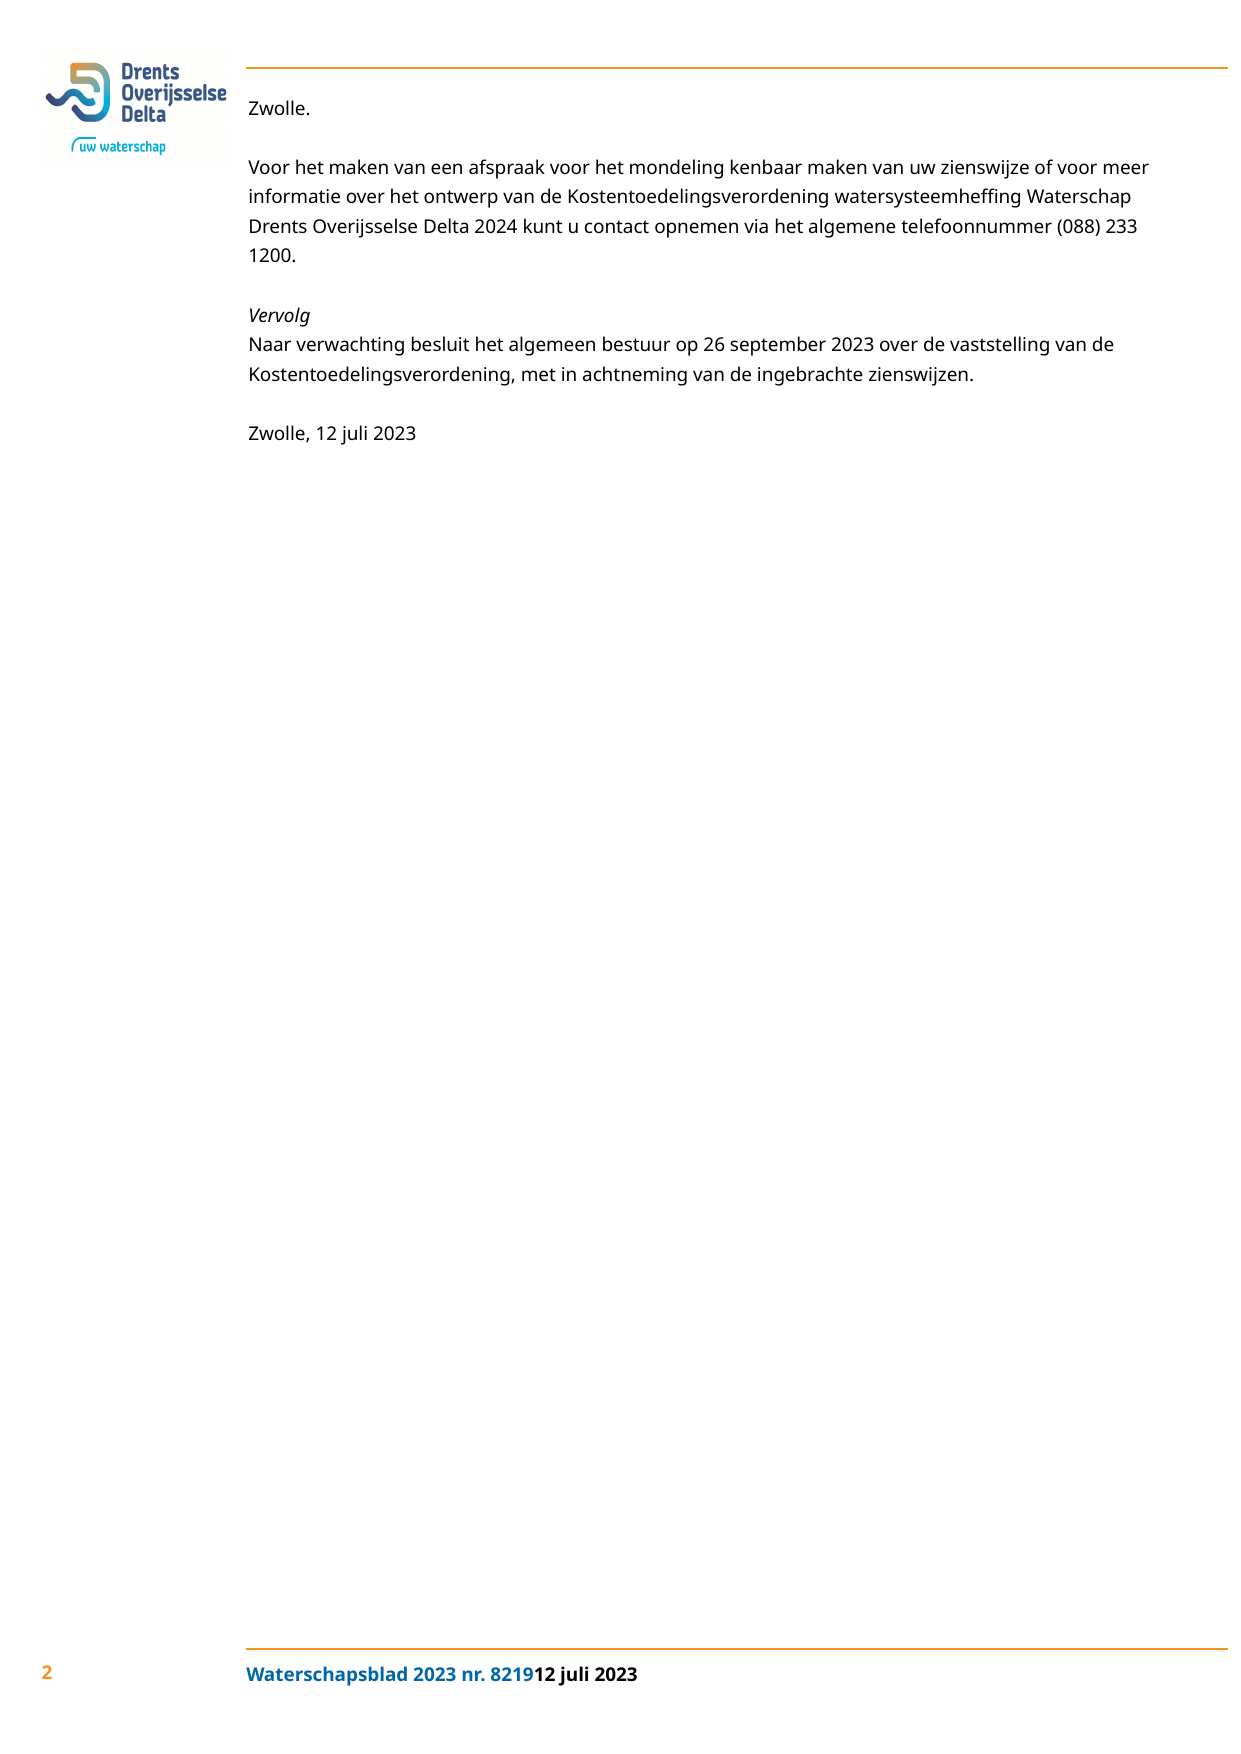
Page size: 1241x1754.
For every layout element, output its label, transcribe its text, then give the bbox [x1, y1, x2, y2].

text Zwolle, 12 juli 2023 [248, 420, 1152, 446]
text Vervolg [248, 302, 1152, 328]
text Naar verwachting besluit het algemeen bestuur op 26 september 2023 over de vaststelling van de Kostentoedelingsverordening, met in achtneming van de ingebrachte zienswijzen. [248, 331, 1152, 387]
picture [41, 47, 231, 172]
text Zwolle. [248, 95, 1152, 121]
text Voor het maken van een afspraak voor het mondeling kenbaar maken van uw zienswijze of voor meer informatie over het ontwerp van de Kostentoedelingsverordening watersysteemheffing Waterschap Drents Overijsselse Delta 2024 kunt u contact opnemen via het algemene telefoonnummer (088) 233 1200. [248, 154, 1152, 268]
